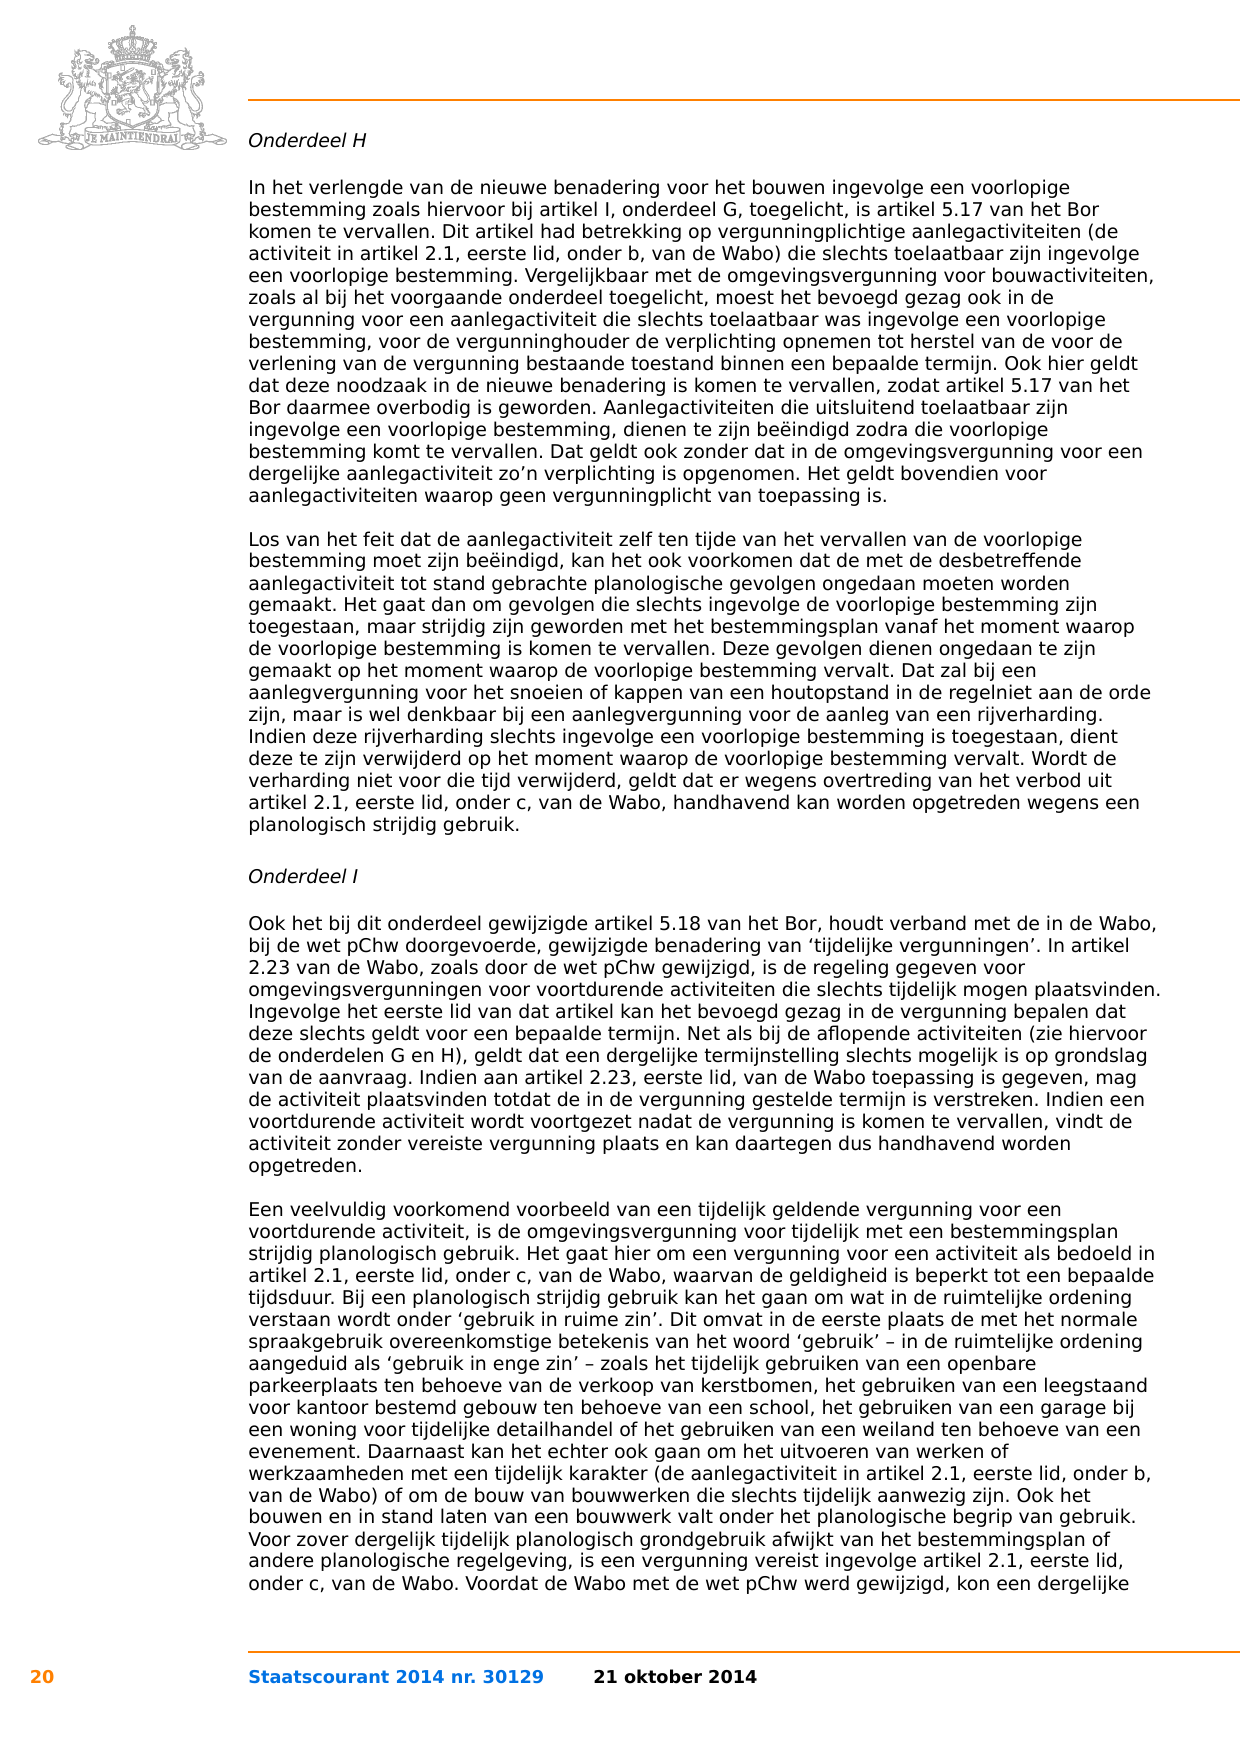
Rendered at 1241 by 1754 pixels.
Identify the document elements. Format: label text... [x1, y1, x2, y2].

text Een veelvuldig voorkomend voorbeeld van een tijdelijk geldende vergunning voor een voortdurende activiteit, is de omgevingsvergunning voor tijdelijk met een bestemmingsplan strijdig planologisch gebruik. Het gaat hier om een vergunning voor een activiteit als bedoeld in artikel 2.1, eerste lid, onder c, van de Wabo, waarvan de geldigheid is beperkt tot een bepaalde tijdsduur. Bij een planologisch strijdig gebruik kan het gaan om wat in de ruimtelijke ordening verstaan wordt onder ‘gebruik in ruime zin’. Dit omvat in de eerste plaats de met het normale spraakgebruik overeenkomstige betekenis van het woord ‘gebruik’ – in de ruimtelijke ordening aangeduid als ‘gebruik in enge zin’ – zoals het tijdelijk gebruiken van een openbare parkeerplaats ten behoeve van de verkoop van kerstbomen, het gebruiken van een leegstaand voor kantoor bestemd gebouw ten behoeve van een school, het gebruiken van een garage bij een woning voor tijdelijke detailhandel of het gebruiken van een weiland ten behoeve van een evenement. Daarnaast kan het echter ook gaan om het uitvoeren van werken of werkzaamheden met een tijdelijk karakter (de aanlegactiviteit in artikel 2.1, eerste lid, onder b, van de Wabo) of om de bouw van bouwwerken die slechts tijdelijk aanwezig zijn. Ook het bouwen en in stand laten van een bouwwerk valt onder het planologische begrip van gebruik. Voor zover dergelijk tijdelijk planologisch grondgebruik afwijkt van het bestemmingsplan of andere planologische regelgeving, is een vergunning vereist ingevolge artikel 2.1, eerste lid, onder c, van de Wabo. Voordat de Wabo met de wet pChw werd gewijzigd, kon een dergelijke [248, 1199, 1163, 1594]
text Los van het feit dat de aanlegactiviteit zelf ten tijde van het vervallen van de voorlopige bestemming moet zijn beëindigd, kan het ook voorkomen dat de met de desbetreffende aanlegactiviteit tot stand gebrachte planologische gevolgen ongedaan moeten worden gemaakt. Het gaat dan om gevolgen die slechts ingevolge de voorlopige bestemming zijn toegestaan, maar strijdig zijn geworden met het bestemmingsplan vanaf het moment waarop de voorlopige bestemming is komen te vervallen. Deze gevolgen dienen ongedaan te zijn gemaakt op het moment waarop de voorlopige bestemming vervalt. Dat zal bij een aanlegvergunning voor het snoeien of kappen van een houtopstand in de regelniet aan de orde zijn, maar is wel denkbaar bij een aanlegvergunning voor de aanleg van een rijverharding. Indien deze rijverharding slechts ingevolge een voorlopige bestemming is toegestaan, dient deze te zijn verwijderd op het moment waarop de voorlopige bestemming vervalt. Wordt de verharding niet voor die tijd verwijderd, geldt dat er wegens overtreding van het verbod uit artikel 2.1, eerste lid, onder c, van de Wabo, handhavend kan worden opgetreden wegens een planologisch strijdig gebruik. [248, 528, 1163, 836]
text In het verlengde van de nieuwe benadering voor het bouwen ingevolge een voorlopige bestemming zoals hiervoor bij artikel I, onderdeel G, toegelicht, is artikel 5.17 van het Bor komen te vervallen. Dit artikel had betrekking op vergunningplichtige aanlegactiviteiten (de activiteit in artikel 2.1, eerste lid, onder b, van de Wabo) die slechts toelaatbaar zijn ingevolge een voorlopige bestemming. Vergelijkbaar met de omgevingsvergunning voor bouwactiviteiten, zoals al bij het voorgaande onderdeel toegelicht, moest het bevoegd gezag ook in de vergunning voor een aanlegactiviteit die slechts toelaatbaar was ingevolge een voorlopige bestemming, voor de vergunninghouder de verplichting opnemen tot herstel van de voor de verlening van de vergunning bestaande toestand binnen een bepaalde termijn. Ook hier geldt dat deze noodzaak in de nieuwe benadering is komen te vervallen, zodat artikel 5.17 van het Bor daarmee overbodig is geworden. Aanlegactiviteiten die uitsluitend toelaatbaar zijn ingevolge een voorlopige bestemming, dienen te zijn beëindigd zodra die voorlopige bestemming komt te vervallen. Dat geldt ook zonder dat in de omgevingsvergunning voor een dergelijke aanlegactiviteit zo’n verplichting is opgenomen. Het geldt bovendien voor aanlegactiviteiten waarop geen vergunningplicht van toepassing is. [248, 177, 1163, 507]
subtitle Onderdeel H [248, 130, 1163, 152]
subtitle Onderdeel I [248, 866, 1163, 888]
picture [38, 25, 227, 150]
text Ook het bij dit onderdeel gewijzigde artikel 5.18 van het Bor, houdt verband met de in de Wabo, bij de wet pChw doorgevoerde, gewijzigde benadering van ‘tijdelijke vergunningen’. In artikel 2.23 van de Wabo, zoals door de wet pChw gewijzigd, is de regeling gegeven voor omgevingsvergunningen voor voortdurende activiteiten die slechts tijdelijk mogen plaatsvinden. Ingevolge het eerste lid van dat artikel kan het bevoegd gezag in de vergunning bepalen dat deze slechts geldt voor een bepaalde termijn. Net als bij de aflopende activiteiten (zie hiervoor de onderdelen G en H), geldt dat een dergelijke termijnstelling slechts mogelijk is op grondslag van de aanvraag. Indien aan artikel 2.23, eerste lid, van de Wabo toepassing is gegeven, mag de activiteit plaatsvinden totdat de in de vergunning gestelde termijn is verstreken. Indien een voortdurende activiteit wordt voortgezet nadat de vergunning is komen te vervallen, vindt de activiteit zonder vereiste vergunning plaats en kan daartegen dus handhavend worden opgetreden. [248, 913, 1163, 1177]
